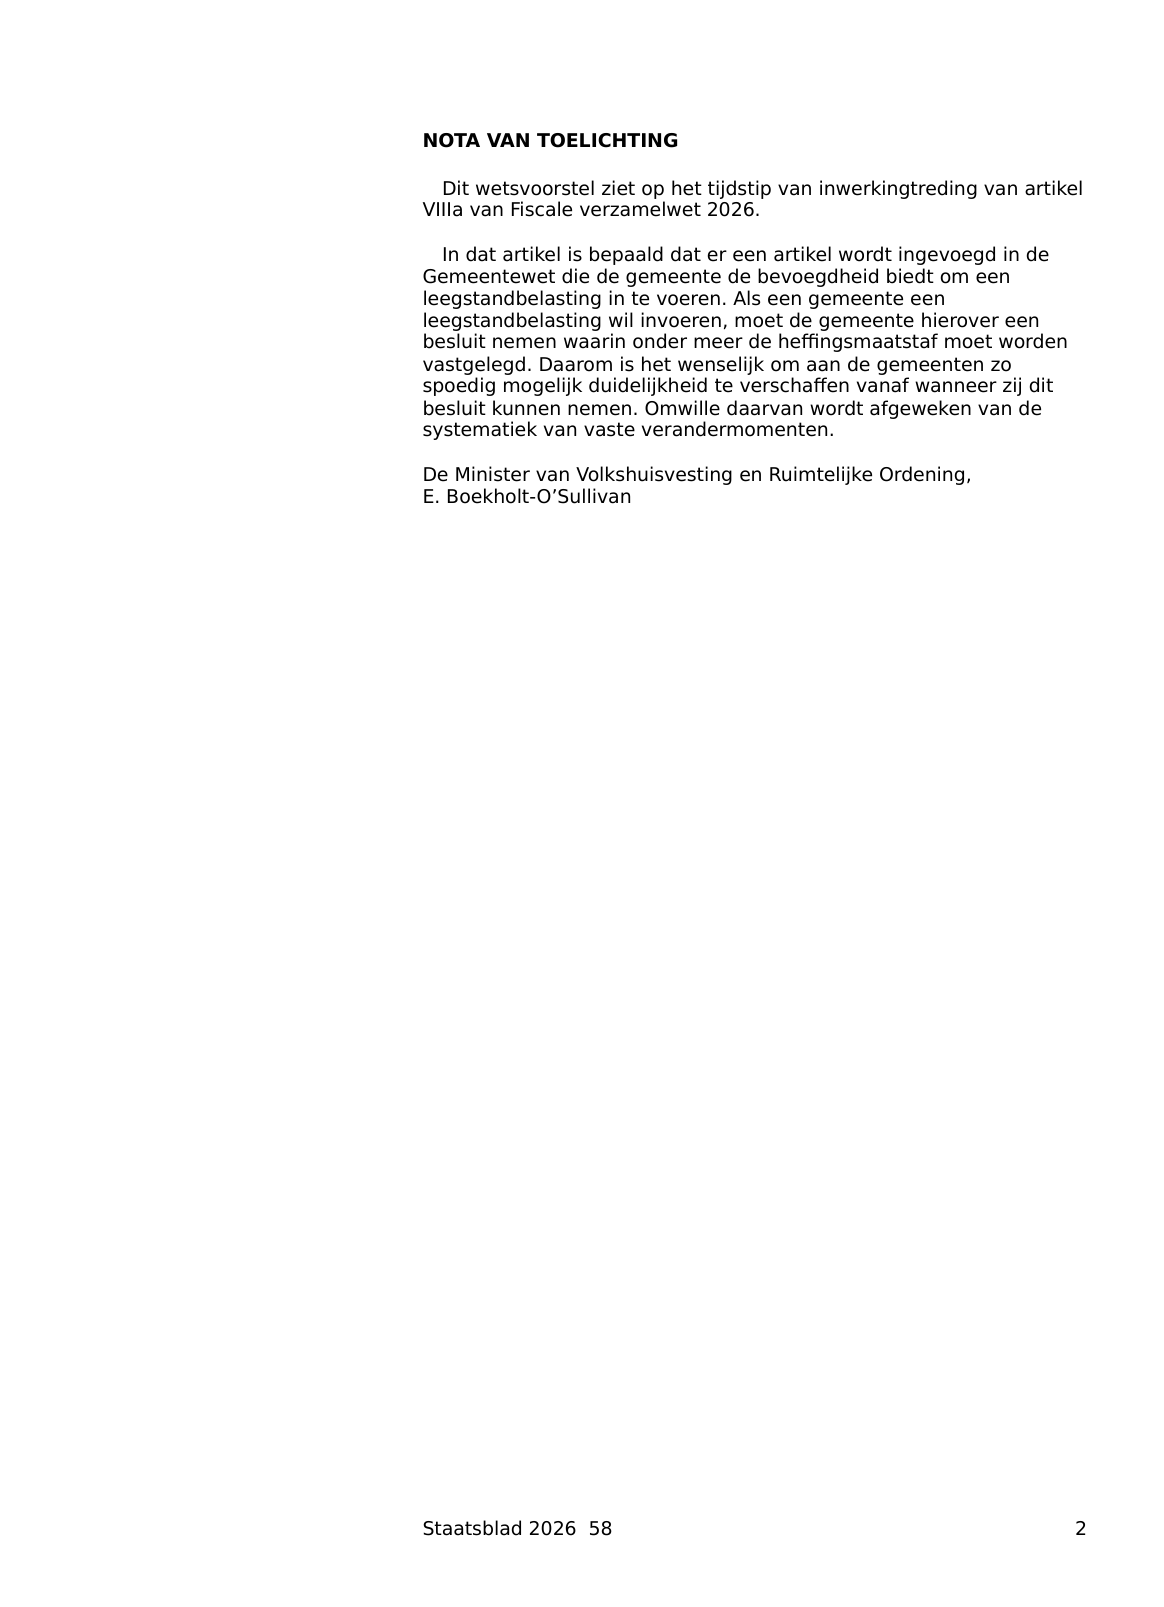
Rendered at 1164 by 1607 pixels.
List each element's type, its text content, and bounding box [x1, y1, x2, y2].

text De Minister van Volkshuisvesting en Ruimtelijke Ordening, E. Boekholt-O’Sullivan [422, 463, 1087, 507]
text Dit wetsvoorstel ziet op het tijdstip van inwerkingtreding van artikel VIIIa van Fiscale verzamelwet 2026. [422, 177, 1087, 221]
subtitle NOTA VAN TOELICHTING [422, 130, 1087, 152]
text In dat artikel is bepaald dat er een artikel wordt ingevoegd in de Gemeentewet die de gemeente de bevoegdheid biedt om een leegstandbelasting in te voeren. Als een gemeente een leegstandbelasting wil invoeren, moet de gemeente hierover een besluit nemen waarin onder meer de heffingsmaatstaf moet worden vastgelegd. Daarom is het wenselijk om aan de gemeenten zo spoedig mogelijk duidelijkheid te verschaffen vanaf wanneer zij dit besluit kunnen nemen. Omwille daarvan wordt afgeweken van de systematiek van vaste verandermomenten. [422, 243, 1087, 441]
